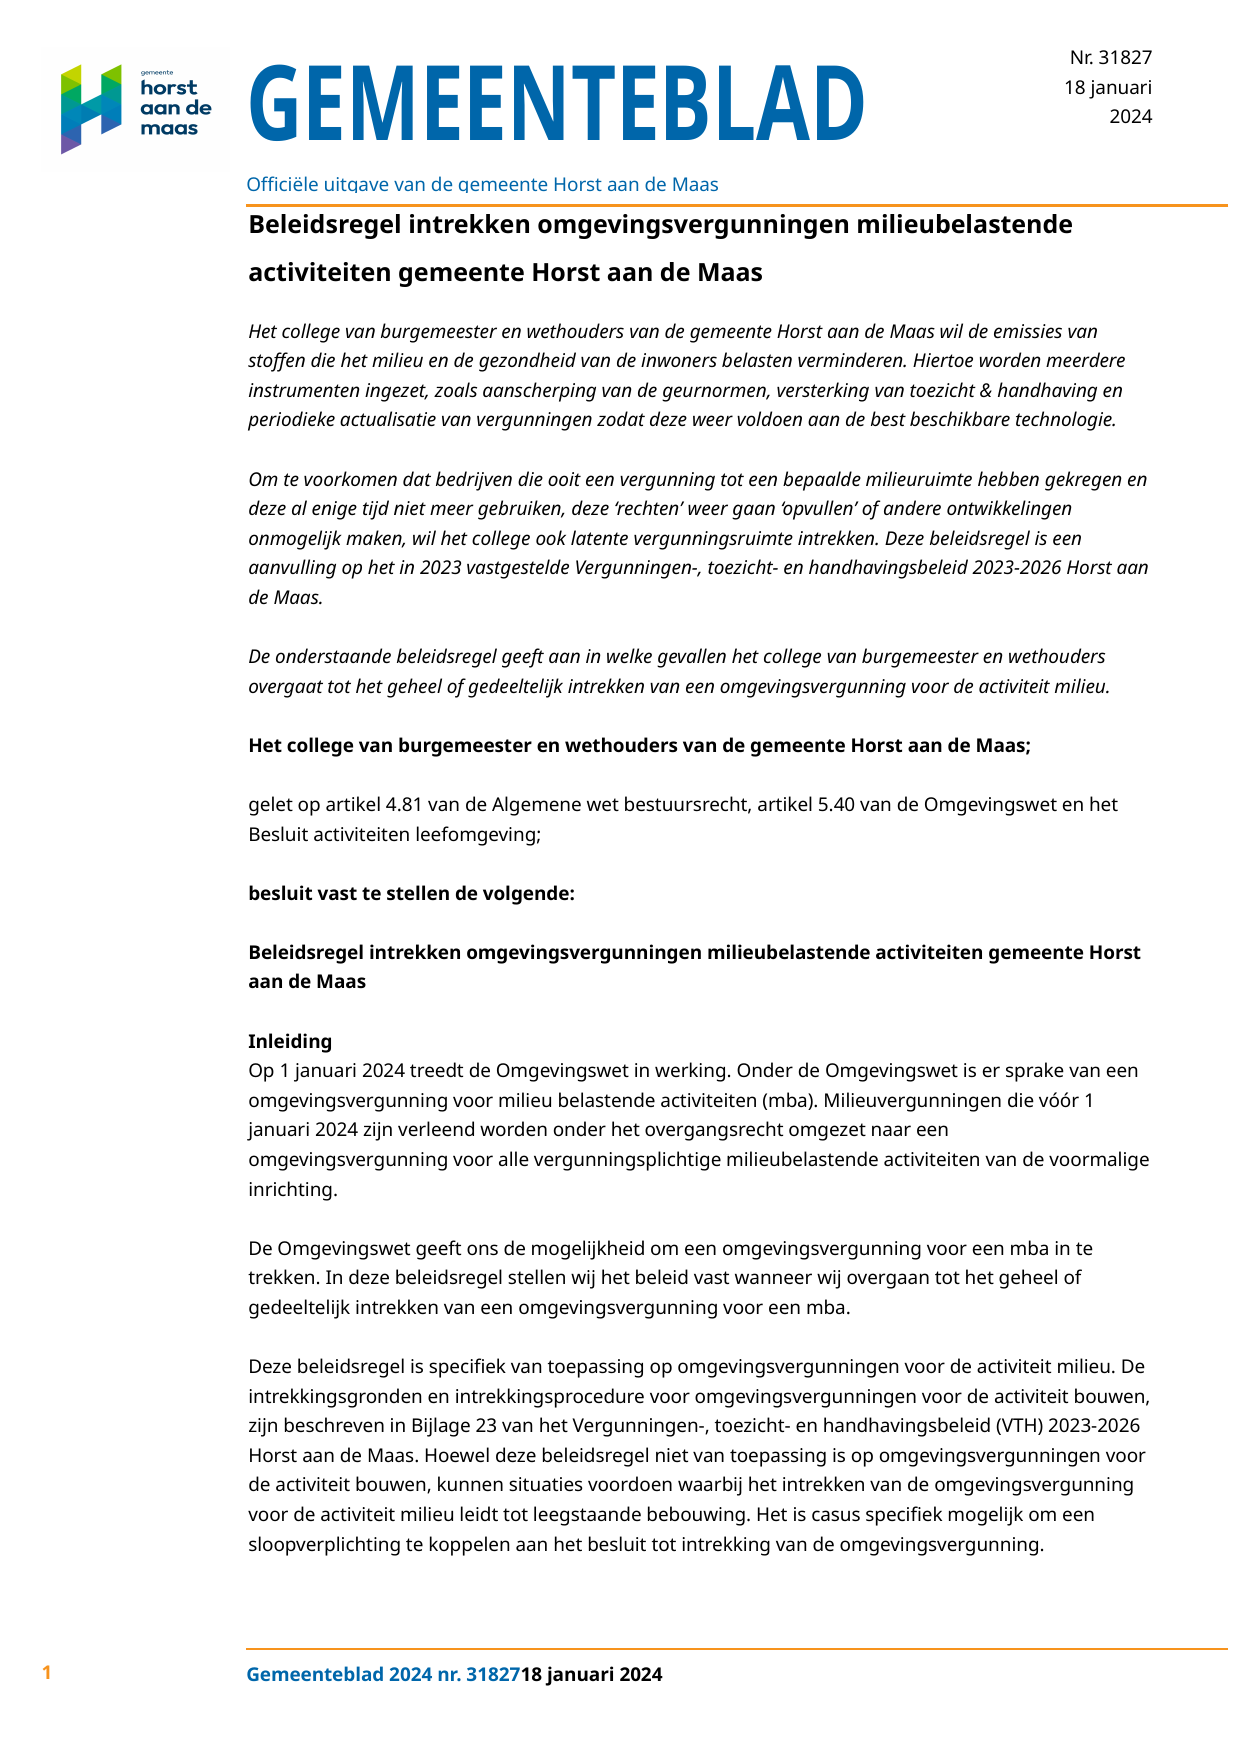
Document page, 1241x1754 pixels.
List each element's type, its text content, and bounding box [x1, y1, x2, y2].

text Om te voorkomen dat bedrijven die ooit een vergunning tot een bepaalde milieuruimte hebben gekregen en deze al enige tijd niet meer gebruiken, deze ‘rechten’ weer gaan ‘opvullen’ of andere ontwikkelingen onmogelijk maken, wil het college ook latente vergunningsruimte intrekken. Deze beleidsregel is een aanvulling op het in 2023 vastgestelde Vergunningen-, toezicht- en handhavingsbeleid 2023-2026 Horst aan de Maas. [248, 466, 1152, 610]
text Beleidsregel intrekken omgevingsvergunningen milieubelastende activiteiten gemeente Horst aan de Maas [248, 939, 1152, 994]
text De Omgevingswet geeft ons de mogelijkheid om een omgevingsvergunning voor een mba in te trekken. In deze beleidsregel stellen wij het beleid vast wanneer wij overgaan tot het geheel of gedeeltelijk intrekken van een omgevingsvergunning voor een mba. [248, 1235, 1152, 1320]
text Beleidsregel intrekken omgevingsvergunningen milieubelastende activiteiten gemeente Horst aan de Maas [248, 207, 1152, 288]
text Het college van burgemeester en wethouders van de gemeente Horst aan de Maas; [248, 732, 1152, 758]
text Het college van burgemeester en wethouders van de gemeente Horst aan de Maas wil de emissies van stoffen die het milieu en de gezondheid van de inwoners belasten verminderen. Hiertoe worden meerdere instrumenten ingezet, zoals aanscherping van de geurnormen, versterking van toezicht & handhaving en periodieke actualisatie van vergunningen zodat deze weer voldoen aan de best beschikbare technologie. [248, 318, 1152, 432]
text De onderstaande beleidsregel geeft aan in welke gevallen het college van burgemeester en wethouders overgaat tot het geheel of gedeeltelijk intrekken van een omgevingsvergunning voor de activiteit milieu. [248, 643, 1152, 699]
text Inleiding [248, 1028, 1152, 1054]
picture [41, 47, 231, 172]
text Op 1 januari 2024 treedt de Omgevingswet in werking. Onder de Omgevingswet is er sprake van een omgevingsvergunning voor milieu belastende activiteiten (mba). Milieuvergunningen die vóór 1 januari 2024 zijn verleend worden onder het overgangsrecht omgezet naar een omgevingsvergunning voor alle vergunningsplichtige milieubelastende activiteiten van de voormalige inrichting. [248, 1057, 1152, 1202]
text gelet op artikel 4.81 van de Algemene wet bestuursrecht, artikel 5.40 van de Omgevingswet en het Besluit activiteiten leefomgeving; [248, 791, 1152, 847]
text Deze beleidsregel is specifiek van toepassing op omgevingsvergunningen voor de activiteit milieu. De intrekkingsgronden en intrekkingsprocedure voor omgevingsvergunningen voor de activiteit bouwen, zijn beschreven in Bijlage 23 van het Vergunningen-, toezicht- en handhavingsbeleid (VTH) 2023-2026 Horst aan de Maas. Hoewel deze beleidsregel niet van toepassing is op omgevingsvergunningen voor de activiteit bouwen, kunnen situaties voordoen waarbij het intrekken van de omgevingsvergunning voor de activiteit milieu leidt tot leegstaande bebouwing. Het is casus specifiek mogelijk om een sloopverplichting te koppelen aan het besluit tot intrekking van de omgevingsvergunning. [248, 1353, 1152, 1557]
text besluit vast te stellen de volgende: [248, 880, 1152, 906]
